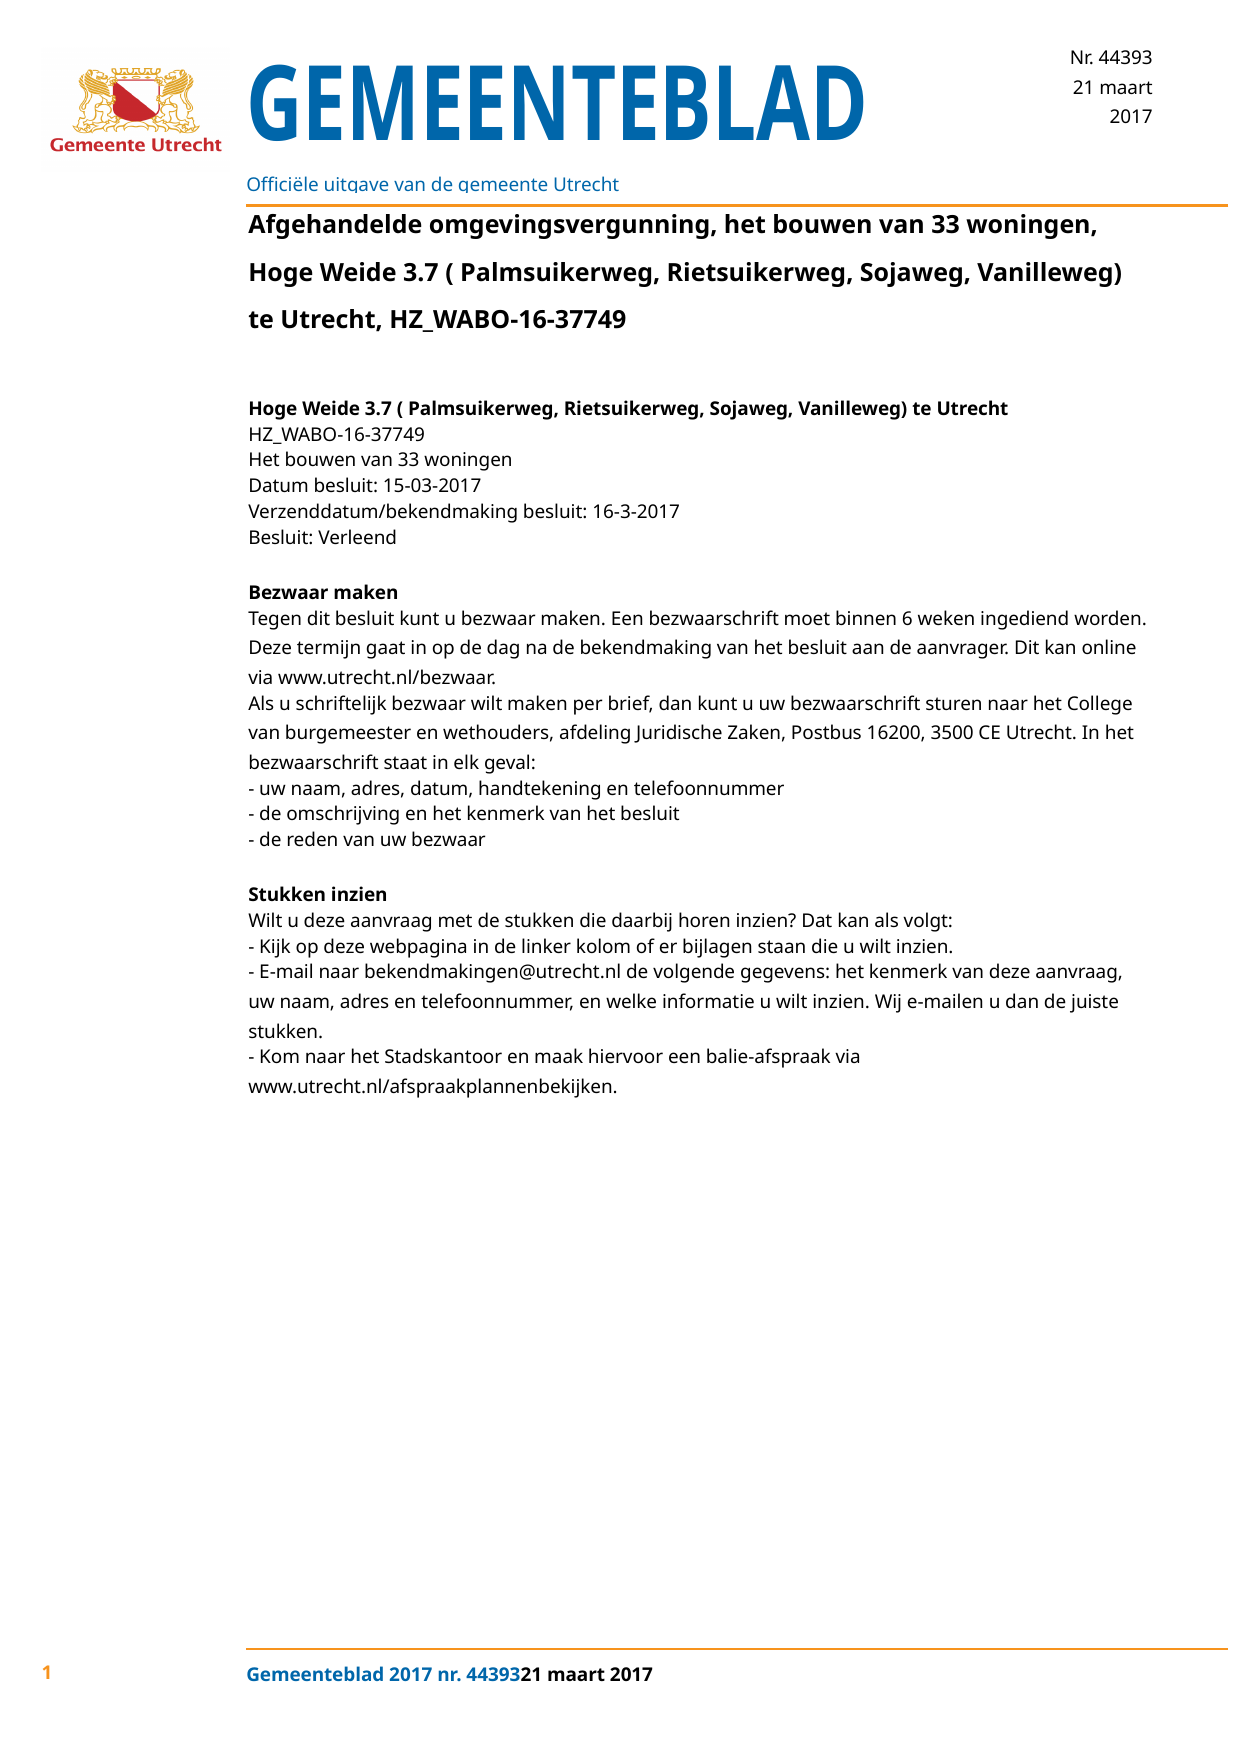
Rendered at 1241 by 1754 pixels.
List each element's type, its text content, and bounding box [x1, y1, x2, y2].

picture [41, 47, 231, 172]
table_header Hoge Weide 3.7 ( Palmsuikerweg, Rietsuikerweg, Sojaweg, Vanilleweg) te Utrecht [248, 395, 1152, 421]
table_cell Verzenddatum/bekendmaking besluit: 16-3-2017 [248, 498, 1152, 524]
table_cell Het bouwen van 33 woningen [248, 447, 1152, 472]
table_cell - Kom naar het Stadskantoor en maak hiervoor een balie-afspraak via www.utrecht.nl/afspraakplannenbekijken. [248, 1044, 1152, 1099]
table_cell - Kijk op deze webpagina in de linker kolom of er bijlagen staan die u wilt inzien. [248, 933, 1152, 959]
table_cell - uw naam, adres, datum, handtekening en telefoonnummer [248, 775, 1152, 800]
table_cell Bezwaar maken [248, 579, 1152, 605]
table_cell Als u schriftelijk bezwaar wilt maken per brief, dan kunt u uw bezwaarschrift sturen naar het College van burgemeester en wethouders, afdeling Juridische Zaken, Postbus 16200, 3500 CE Utrecht. In het bezwaarschrift staat in elk geval: [248, 690, 1152, 775]
table_cell Wilt u deze aanvraag met de stukken die daarbij horen inzien? Dat kan als volgt: [248, 907, 1152, 933]
table_cell HZ_WABO-16-37749 [248, 421, 1152, 447]
table_cell Datum besluit: 15-03-2017 [248, 473, 1152, 498]
table_cell - E-mail naar bekendmakingen@utrecht.nl de volgende gegevens: het kenmerk van deze aanvraag, uw naam, adres en telefoonnummer, en welke informatie u wilt inzien. Wij e-mailen u dan de juiste stukken. [248, 959, 1152, 1043]
table_cell Tegen dit besluit kunt u bezwaar maken. Een bezwaarschrift moet binnen 6 weken ingediend worden. Deze termijn gaat in op de dag na de bekendmaking van het besluit aan de aanvrager. Dit kan online via www.utrecht.nl/bezwaar. [248, 605, 1152, 690]
table_cell - de reden van uw bezwaar [248, 826, 1152, 881]
table_cell Besluit: Verleend [248, 524, 1152, 579]
table_cell - de omschrijving en het kenmerk van het besluit [248, 800, 1152, 826]
text Afgehandelde omgevingsvergunning, het bouwen van 33 woningen, Hoge Weide 3.7 ( Palmsuikerweg, Rietsuikerweg, Sojaweg, Vanilleweg) te Utrecht, HZ_WABO-16-37749 [248, 207, 1152, 336]
table_cell Stukken inzien [248, 881, 1152, 907]
